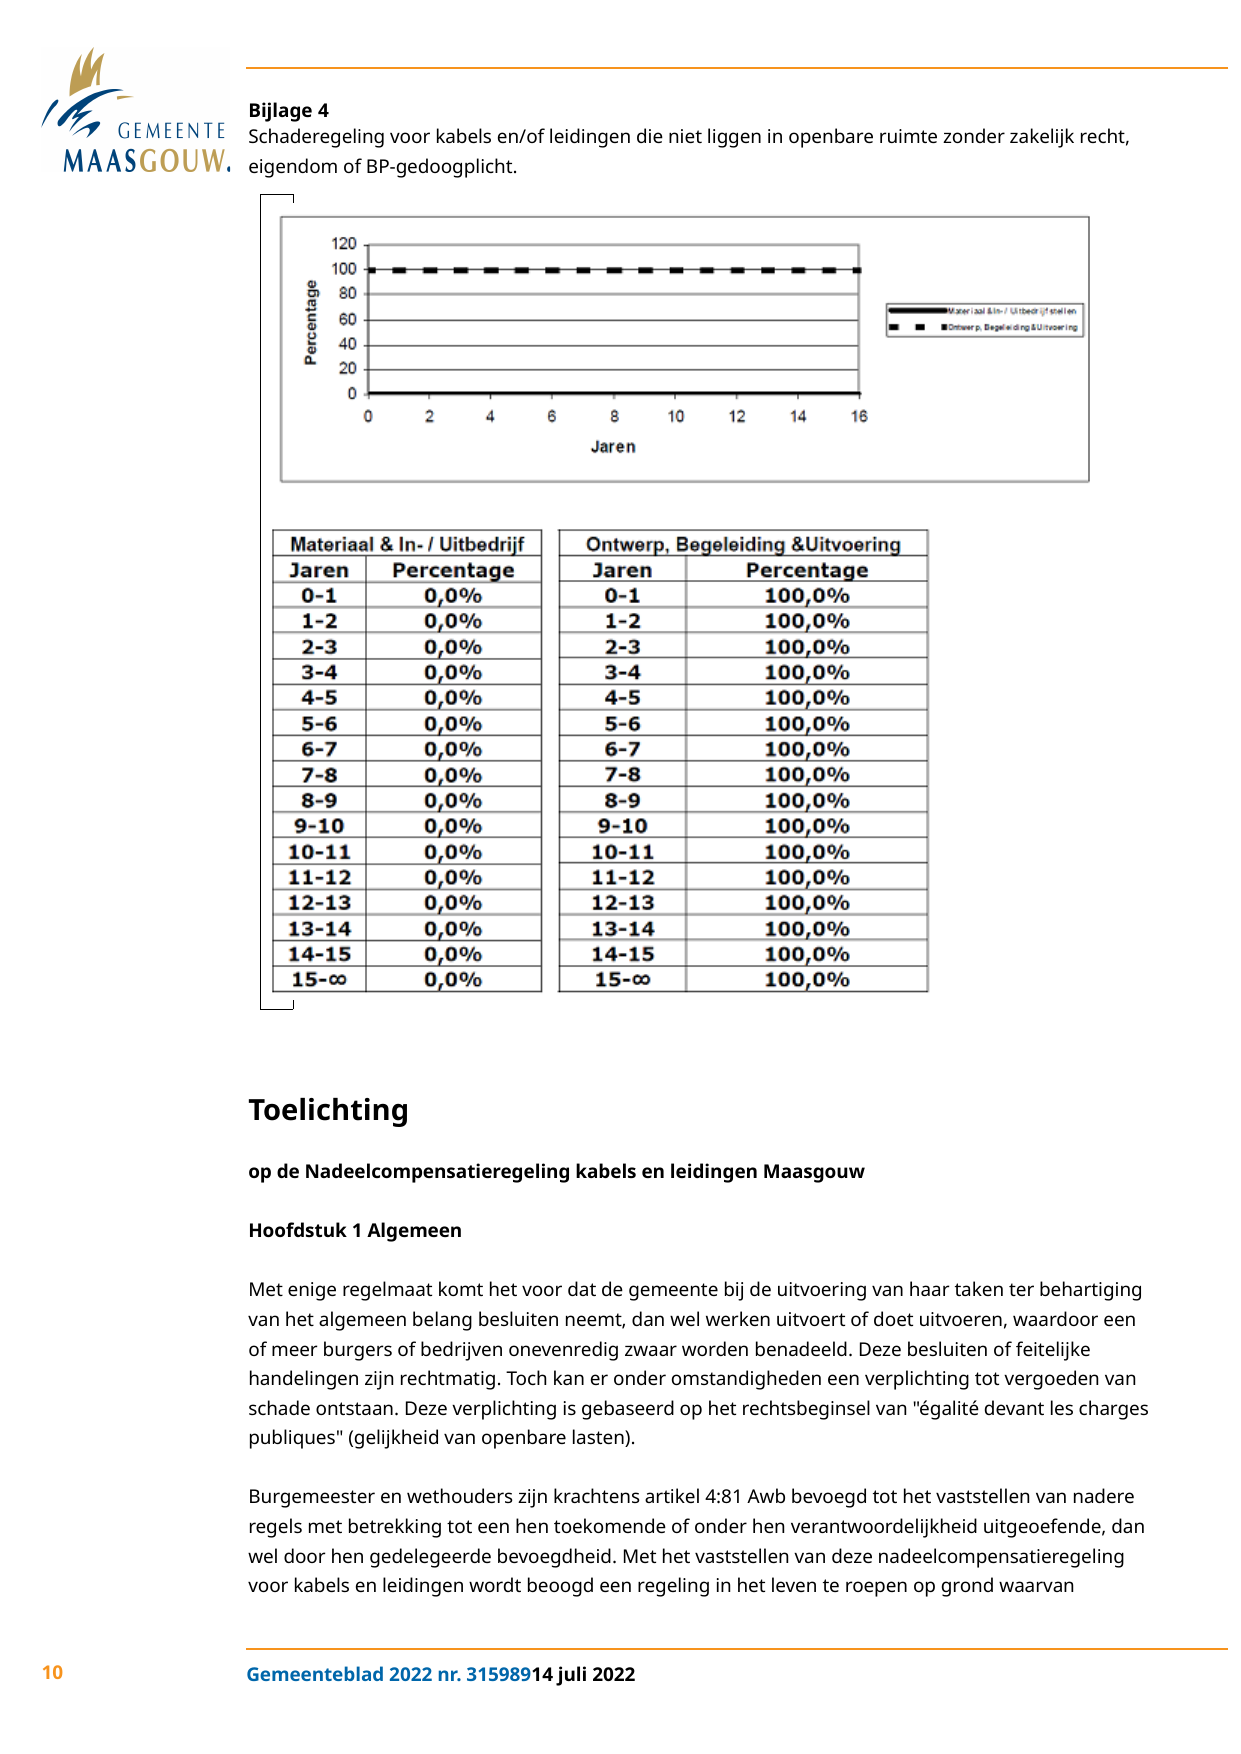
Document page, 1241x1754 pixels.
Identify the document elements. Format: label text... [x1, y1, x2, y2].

text Met enige regelmaat komt het voor dat de gemeente bij de uitvoering van haar taken ter behartiging van het algemeen belang besluiten neemt, dan wel werken uitvoert of doet uitvoeren, waardoor een of meer burgers of bedrijven onevenredig zwaar worden benadeeld. Deze besluiten of feitelijke handelingen zijn rechtmatig. Toch kan er onder omstandigheden een verplichting tot vergoeden van schade ontstaan. Deze verplichting is gebaseerd op het rechtsbeginsel van "égalité devant les charges publiques" (gelijkheid van openbare lasten). [248, 1277, 1152, 1450]
text Schaderegeling voor kabels en/of leidingen die niet liggen in openbare ruimte zonder zakelijk recht, eigendom of BP-gedoogplicht. [248, 123, 1152, 179]
picture [268, 203, 1096, 1000]
text Bijlage 4 [248, 95, 1152, 123]
text Hoofdstuk 1 Algemeen [248, 1217, 1152, 1243]
text op de Nadeelcompensatieregeling kabels en leidingen Maasgouw [248, 1158, 1152, 1184]
picture [41, 47, 231, 172]
text Toelichting [248, 1089, 1152, 1129]
text Burgemeester en wethouders zijn krachtens artikel 4:81 Awb bevoegd tot het vaststellen van nadere regels met betrekking tot een hen toekomende of onder hen verantwoordelijkheid uitgeoefende, dan wel door hen gedelegeerde bevoegdheid. Met het vaststellen van deze nadeelcompensatieregeling voor kabels en leidingen wordt beoogd een regeling in het leven te roepen op grond waarvan [248, 1484, 1152, 1598]
